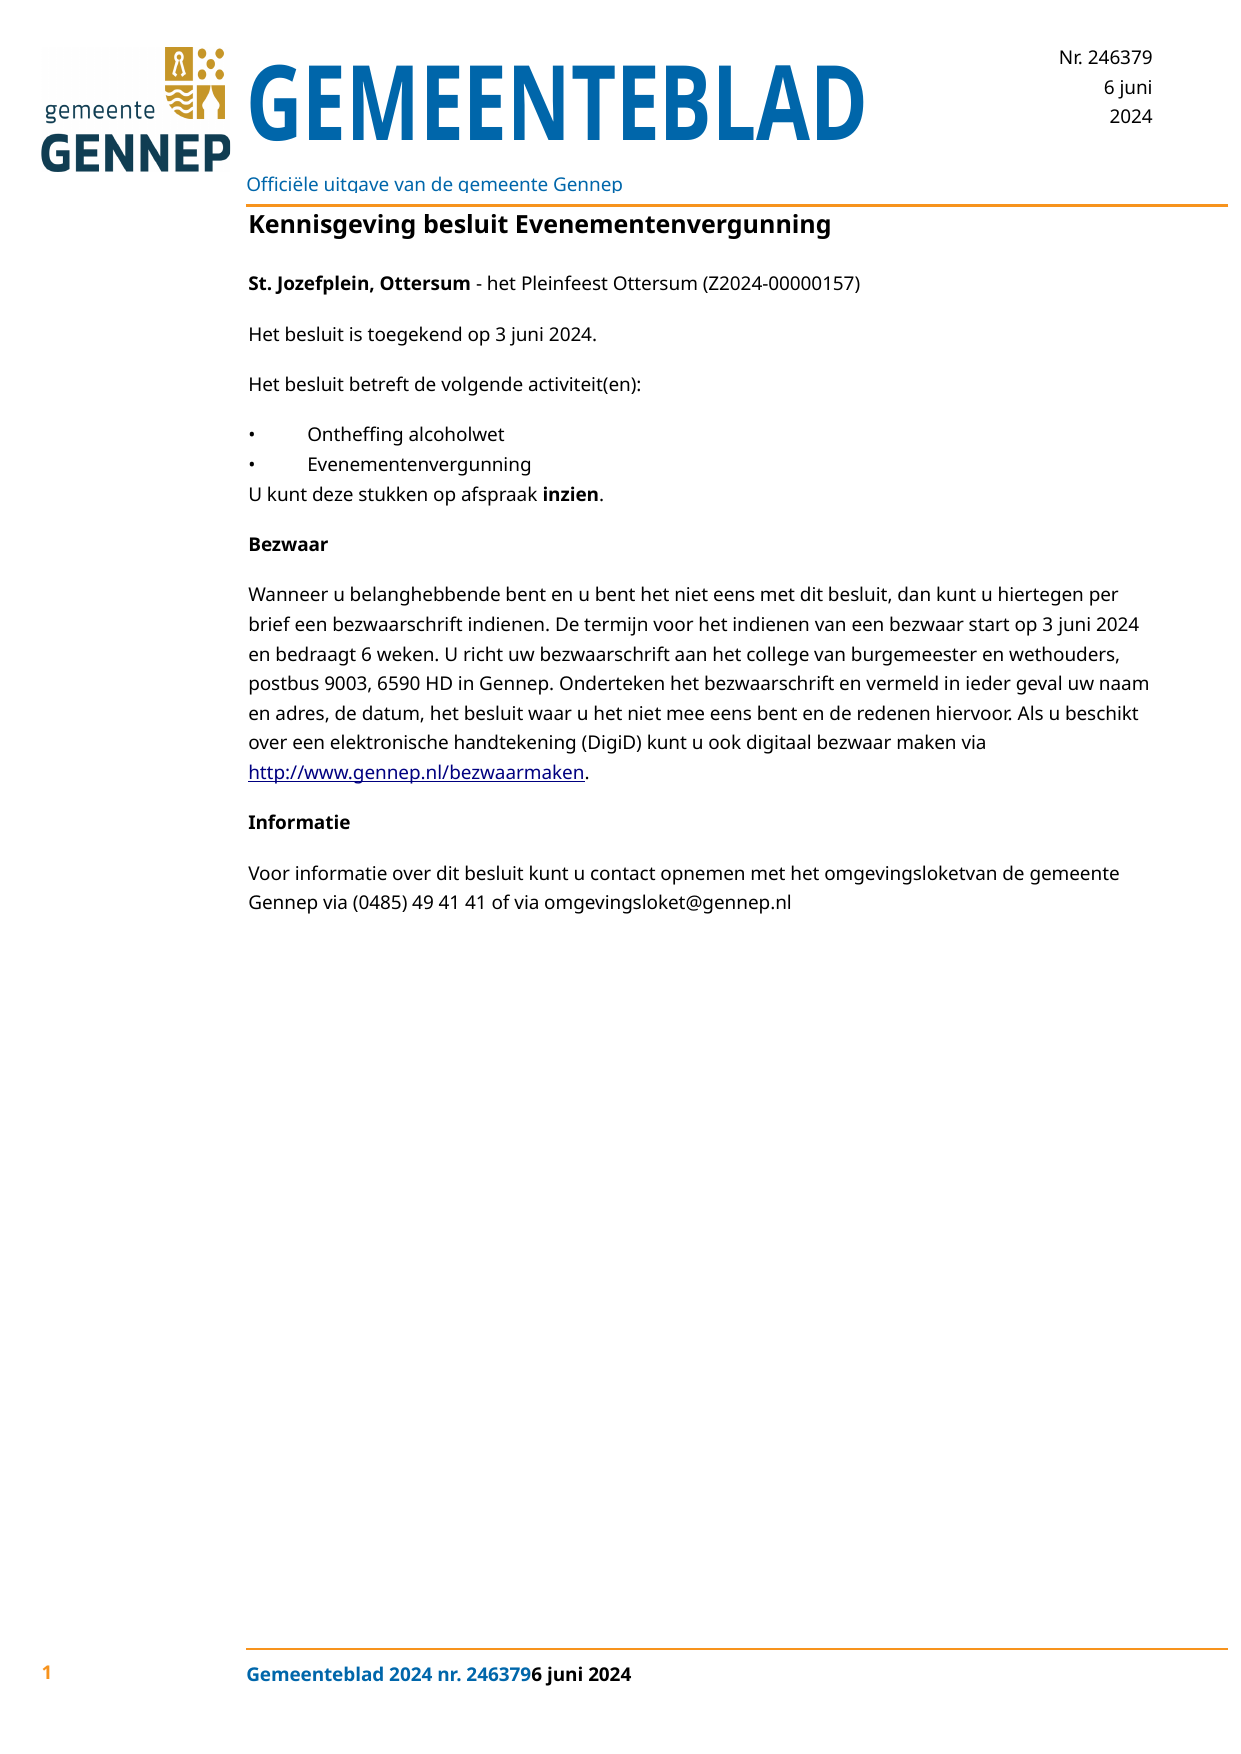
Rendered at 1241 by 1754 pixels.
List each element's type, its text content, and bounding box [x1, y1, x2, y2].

text Informatie [248, 809, 1152, 835]
text Bezwaar [248, 531, 1152, 557]
list Evenementenvergunning [248, 451, 1152, 477]
text Wanneer u belanghebbende bent en u bent het niet eens met dit besluit, dan kunt u hiertegen per brief een bezwaarschrift indienen. De termijn voor het indienen van een bezwaar start op 3 juni 2024 en bedraagt 6 weken. U richt uw bezwaarschrift aan het college van burgemeester en wethouders, postbus 9003, 6590 HD in Gennep. Onderteken het bezwaarschrift en vermeld in ieder geval uw naam en adres, de datum, het besluit waar u het niet mee eens bent en de redenen hiervoor. Als u beschikt over een elektronische handtekening (DigiD) kunt u ook digitaal bezwaar maken via http://www.gennep.nl/bezwaarmaken. [248, 582, 1152, 785]
list Ontheffing alcoholwet [248, 422, 1152, 447]
text Voor informatie over dit besluit kunt u contact opnemen met het omgevingsloketvan de gemeente Gennep via (0485) 49 41 41 of via omgevingsloket@gennep.nl [248, 860, 1152, 915]
text U kunt deze stukken op afspraak inzien. [248, 481, 1152, 506]
text St. Jozefplein, Ottersum - het Pleinfeest Ottersum (Z2024-00000157) [248, 270, 1152, 296]
text Het besluit betreft de volgende activiteit(en): [248, 371, 1152, 397]
text Het besluit is toegekend op 3 juni 2024. [248, 321, 1152, 346]
text Kennisgeving besluit Evenementenvergunning [248, 207, 1152, 241]
picture [41, 47, 231, 172]
